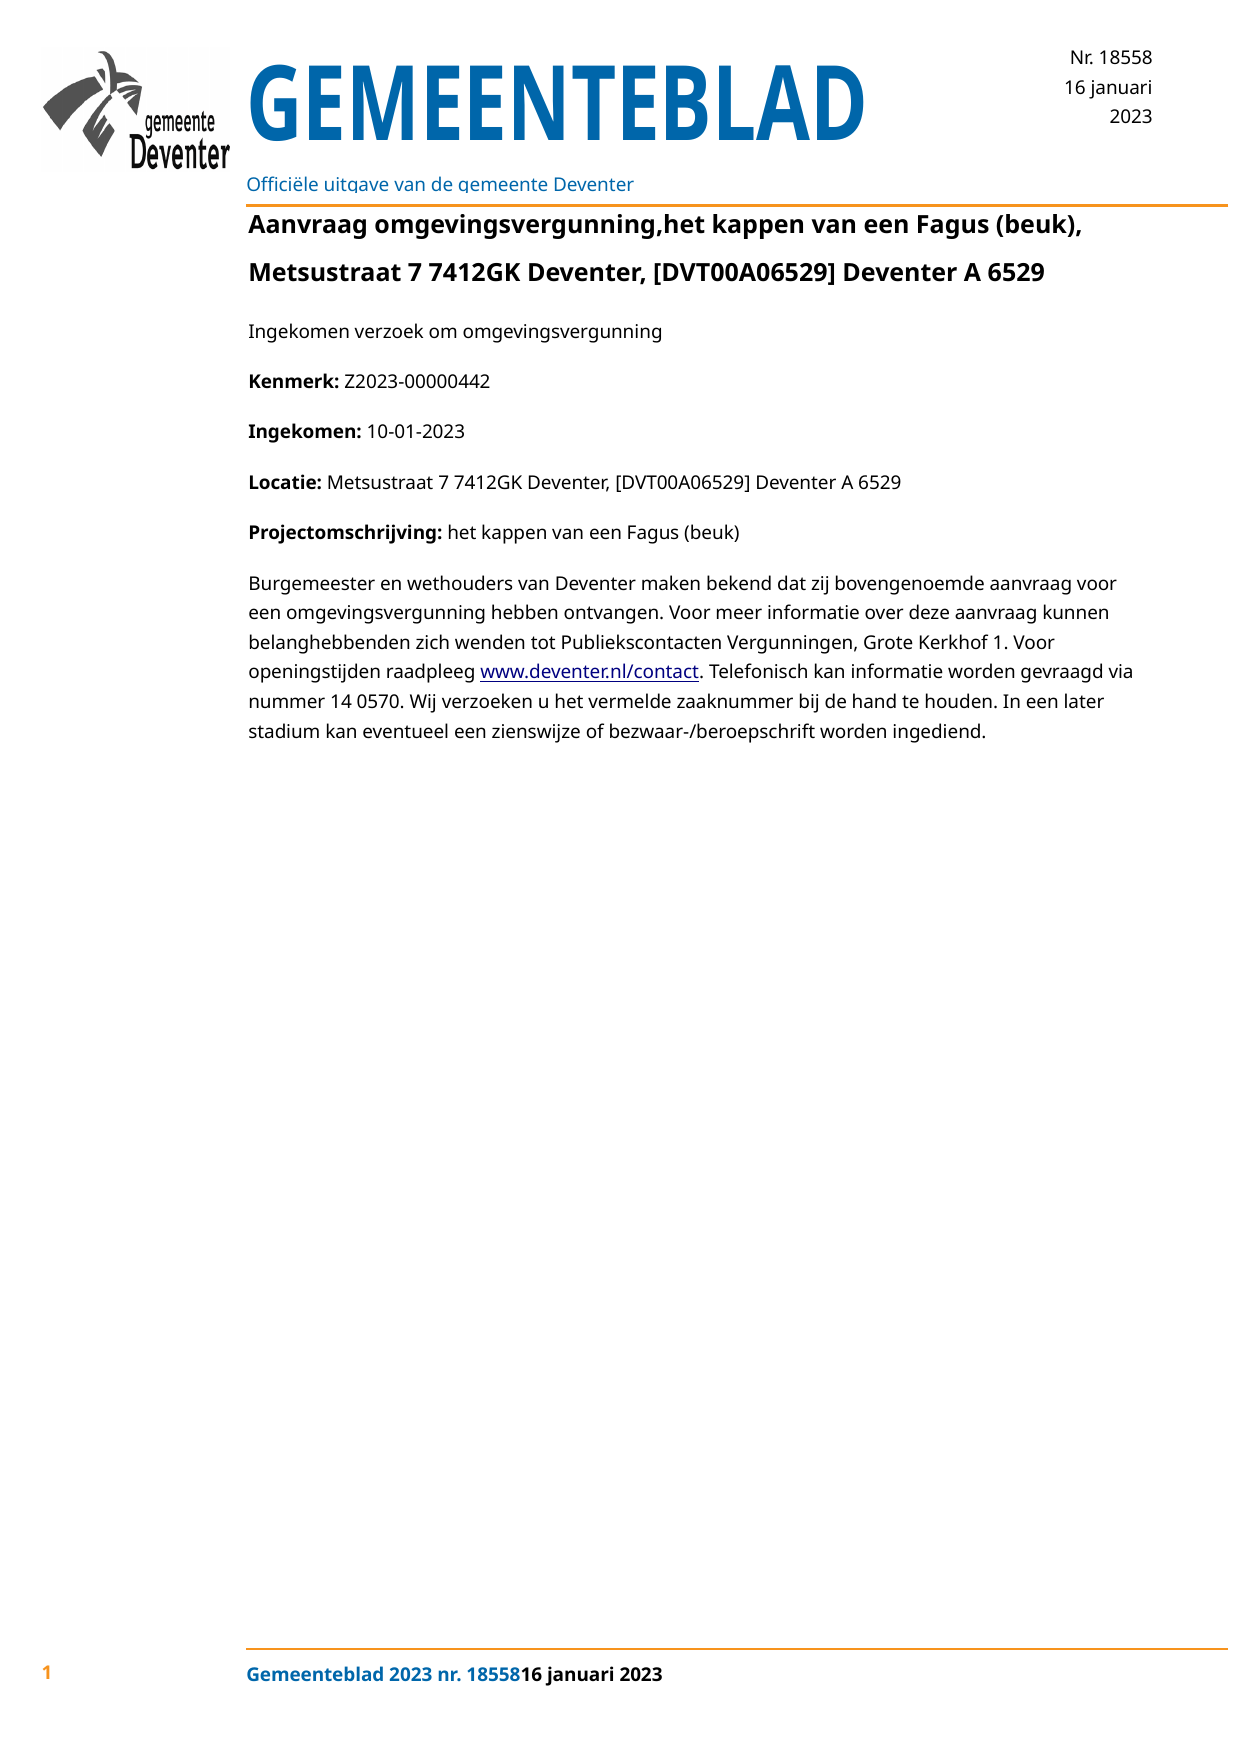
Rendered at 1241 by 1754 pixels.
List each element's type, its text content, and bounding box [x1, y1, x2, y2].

text Burgemeester en wethouders van Deventer maken bekend dat zij bovengenoemde aanvraag voor een omgevingsvergunning hebben ontvangen. Voor meer informatie over deze aanvraag kunnen belanghebbenden zich wenden tot Publiekscontacten Vergunningen, Grote Kerkhof 1. Voor openingstijden raadpleeg www.deventer.nl/contact. Telefonisch kan informatie worden gevraagd via nummer 14 0570. Wij verzoeken u het vermelde zaaknummer bij de hand te houden. In een later stadium kan eventueel een zienswijze of bezwaar-/beroepschrift worden ingediend. [248, 570, 1152, 744]
text Locatie: Metsustraat 7 7412GK Deventer, [DVT00A06529] Deventer A 6529 [248, 469, 1152, 495]
text Aanvraag omgevingsvergunning,het kappen van een Fagus (beuk), Metsustraat 7 7412GK Deventer, [DVT00A06529] Deventer A 6529 [248, 207, 1152, 288]
text Ingekomen verzoek om omgevingsvergunning [248, 318, 1152, 344]
text Projectomschrijving: het kappen van een Fagus (beuk) [248, 519, 1152, 545]
text Ingekomen: 10-01-2023 [248, 419, 1152, 444]
picture [41, 47, 231, 172]
text Kenmerk: Z2023-00000442 [248, 368, 1152, 394]
